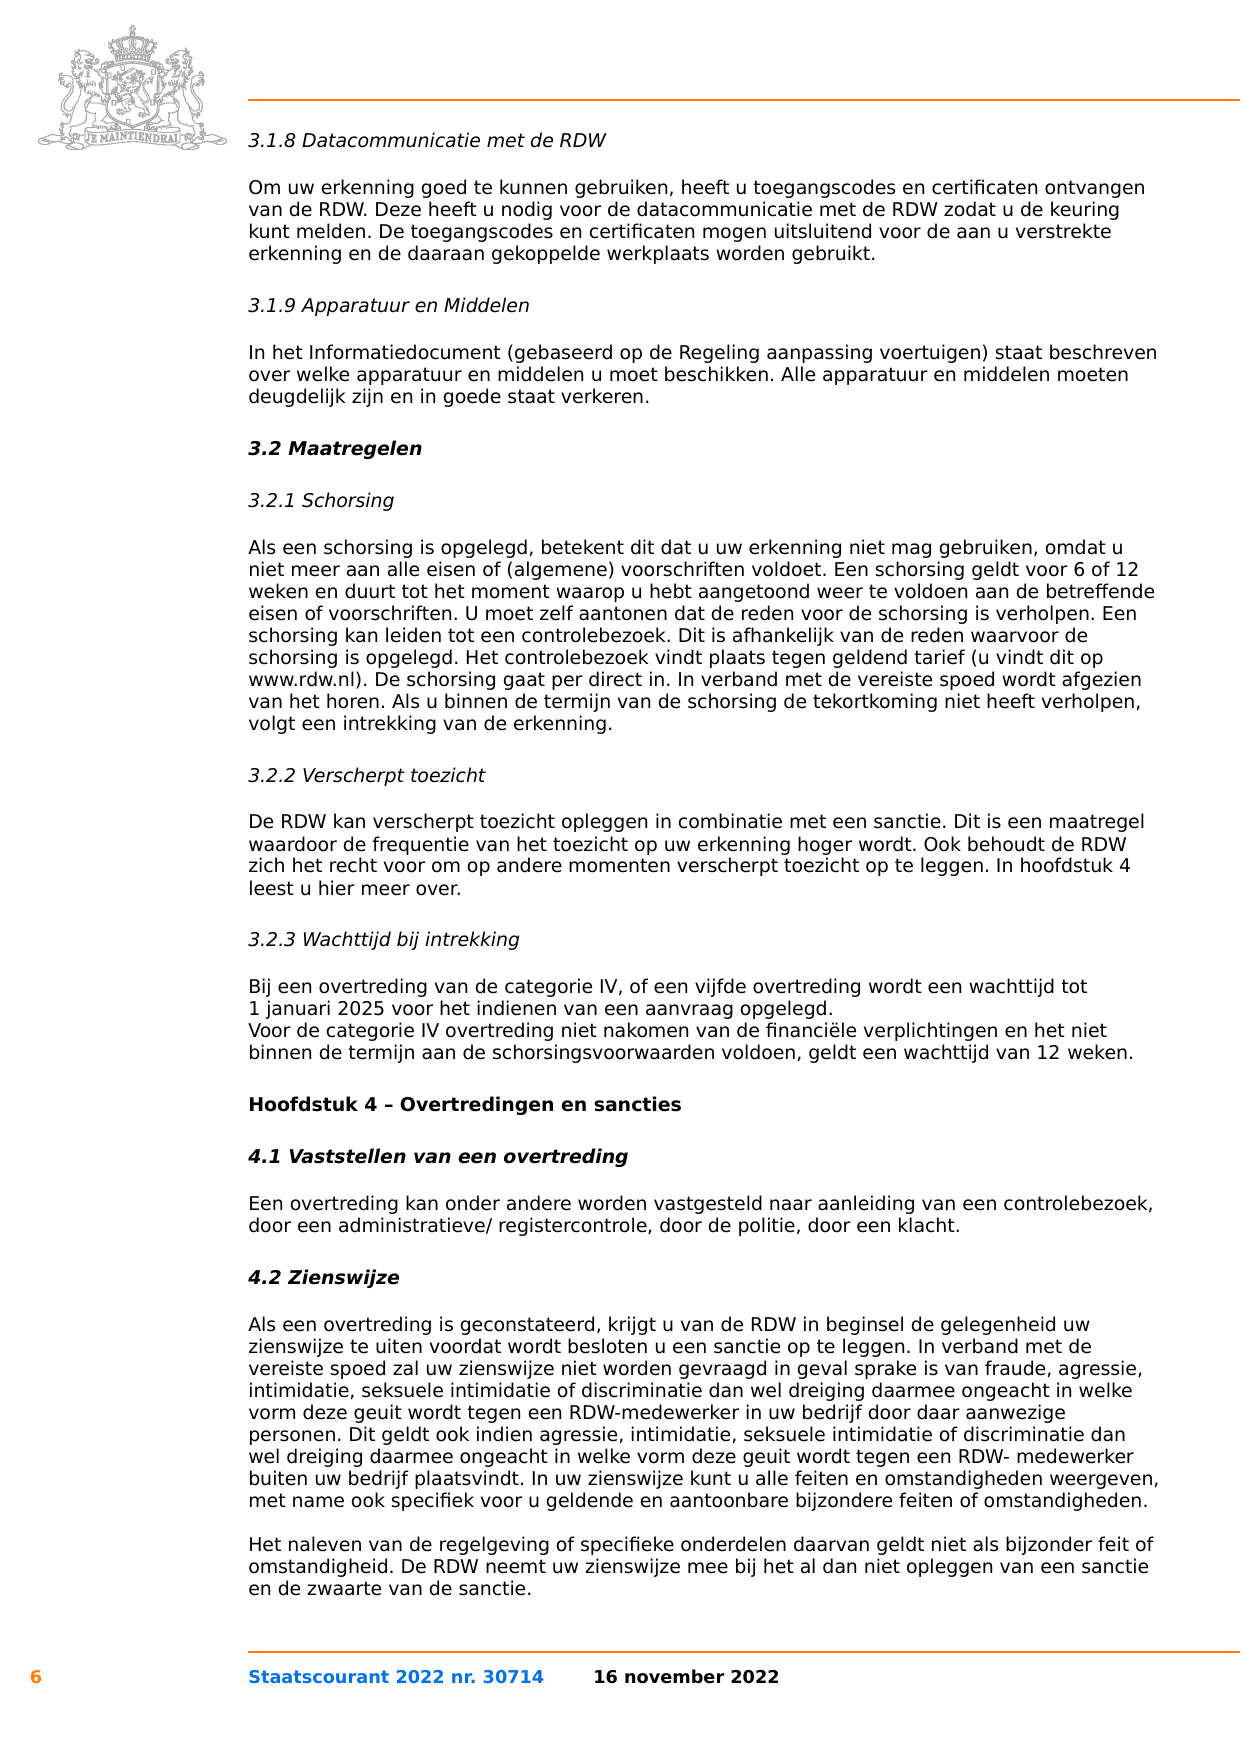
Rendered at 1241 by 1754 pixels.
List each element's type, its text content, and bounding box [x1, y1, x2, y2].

subtitle 4.1 Vaststellen van een overtreding [248, 1146, 1163, 1168]
text Voor de categorie IV overtreding niet nakomen van de financiële verplichtingen en het niet binnen de termijn aan de schorsingsvoorwaarden voldoen, geldt een wachttijd van 12 weken. [248, 1020, 1163, 1064]
subtitle 3.1.8 Datacommunicatie met de RDW [248, 130, 1163, 152]
subtitle 3.2 Maatregelen [248, 438, 1163, 460]
picture [38, 25, 227, 150]
subtitle 4.2 Zienswijze [248, 1267, 1163, 1289]
text Om uw erkenning goed te kunnen gebruiken, heeft u toegangscodes en certificaten ontvangen van de RDW. Deze heeft u nodig voor de datacommunicatie met de RDW zodat u de keuring kunt melden. De toegangscodes en certificaten mogen uitsluitend voor de aan u verstrekte erkenning en de daaraan gekoppelde werkplaats worden gebruikt. [248, 177, 1163, 265]
subtitle Hoofdstuk 4 – Overtredingen en sancties [248, 1094, 1163, 1116]
subtitle 3.2.3 Wachttijd bij intrekking [248, 929, 1163, 951]
subtitle 3.2.2 Verscherpt toezicht [248, 764, 1163, 786]
text In het Informatiedocument (gebaseerd op de Regeling aanpassing voertuigen) staat beschreven over welke apparatuur en middelen u moet beschikken. Alle apparatuur en middelen moeten deugdelijk zijn en in goede staat verkeren. [248, 342, 1163, 408]
subtitle 3.2.1 Schorsing [248, 490, 1163, 512]
text Een overtreding kan onder andere worden vastgesteld naar aanleiding van een controlebezoek, door een administratieve/ registercontrole, door de politie, door een klacht. [248, 1193, 1163, 1237]
text De RDW kan verscherpt toezicht opleggen in combinatie met een sanctie. Dit is een maatregel waardoor de frequentie van het toezicht op uw erkenning hoger wordt. Ook behoudt de RDW zich het recht voor om op andere momenten verscherpt toezicht op te leggen. In hoofdstuk 4 leest u hier meer over. [248, 811, 1163, 899]
text Als een schorsing is opgelegd, betekent dit dat u uw erkenning niet mag gebruiken, omdat u niet meer aan alle eisen of (algemene) voorschriften voldoet. Een schorsing geldt voor 6 of 12 weken en duurt tot het moment waarop u hebt aangetoond weer te voldoen aan de betreffende eisen of voorschriften. U moet zelf aantonen dat de reden voor de schorsing is verholpen. Een schorsing kan leiden tot een controlebezoek. Dit is afhankelijk van de reden waarvoor de schorsing is opgelegd. Het controlebezoek vindt plaats tegen geldend tarief (u vindt dit op www.rdw.nl). De schorsing gaat per direct in. In verband met de vereiste spoed wordt afgezien van het horen. Als u binnen de termijn van de schorsing de tekortkoming niet heeft verholpen, volgt een intrekking van de erkenning. [248, 537, 1163, 734]
text Het naleven van de regelgeving of specifieke onderdelen daarvan geldt niet als bijzonder feit of omstandigheid. De RDW neemt uw zienswijze mee bij het al dan niet opleggen van een sanctie en de zwaarte van de sanctie. [248, 1534, 1163, 1600]
subtitle 3.1.9 Apparatuur en Middelen [248, 295, 1163, 317]
text Als een overtreding is geconstateerd, krijgt u van de RDW in beginsel de gelegenheid uw zienswijze te uiten voordat wordt besloten u een sanctie op te leggen. In verband met de vereiste spoed zal uw zienswijze niet worden gevraagd in geval sprake is van fraude, agressie, intimidatie, seksuele intimidatie of discriminatie dan wel dreiging daarmee ongeacht in welke vorm deze geuit wordt tegen een RDW-medewerker in uw bedrijf door daar aanwezige personen. Dit geldt ook indien agressie, intimidatie, seksuele intimidatie of discriminatie dan wel dreiging daarmee ongeacht in welke vorm deze geuit wordt tegen een RDW- medewerker buiten uw bedrijf plaatsvindt. In uw zienswijze kunt u alle feiten en omstandigheden weergeven, met name ook specifiek voor u geldende en aantoonbare bijzondere feiten of omstandigheden. [248, 1314, 1163, 1512]
text Bij een overtreding van de categorie IV, of een vijfde overtreding wordt een wachttijd tot 1 januari 2025 voor het indienen van een aanvraag opgelegd. [248, 976, 1163, 1020]
